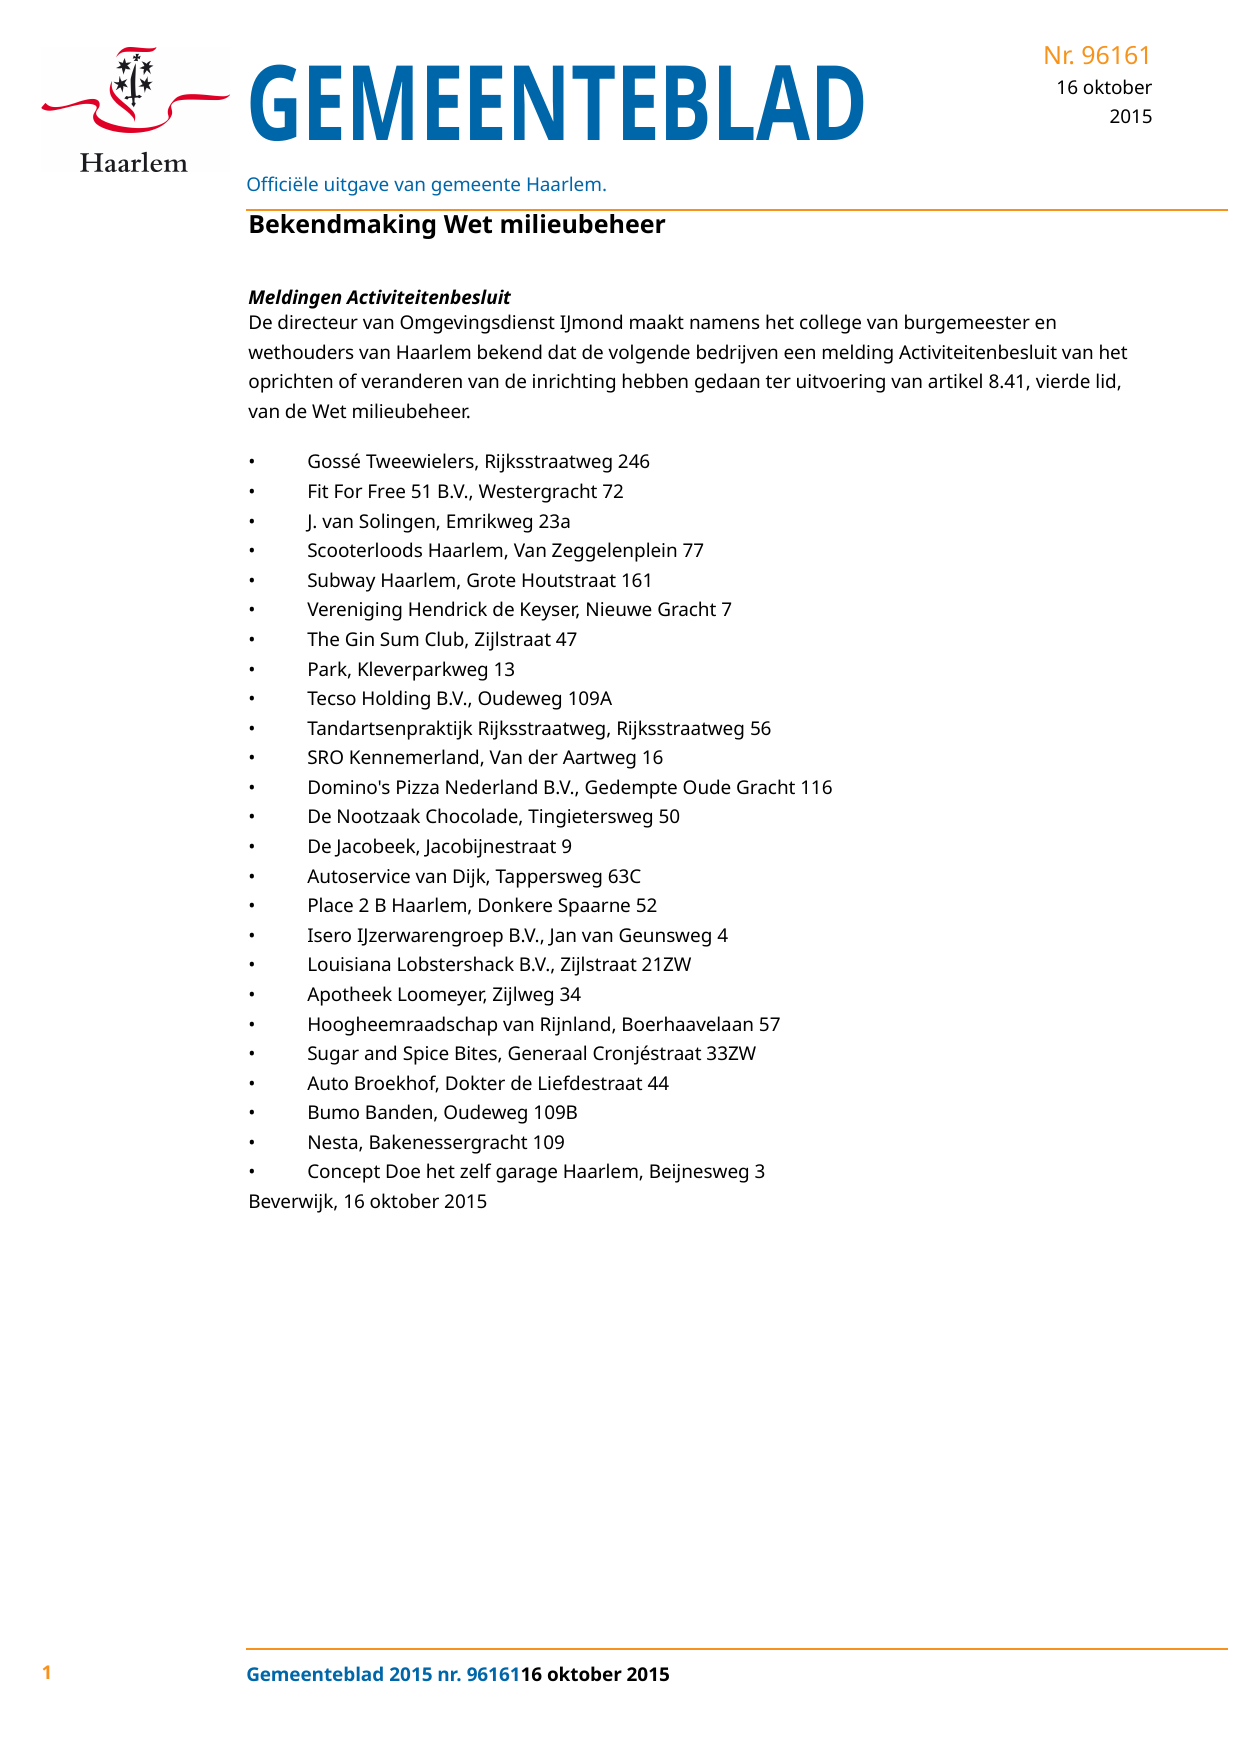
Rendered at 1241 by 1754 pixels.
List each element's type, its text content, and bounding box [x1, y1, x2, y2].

list Vereniging Hendrick de Keyser, Nieuwe Gracht 7 [248, 597, 1152, 622]
list Tandartsenpraktijk Rijksstraatweg, Rijksstraatweg 56 [248, 715, 1152, 741]
list Tecso Holding B.V., Oudeweg 109A [248, 685, 1152, 711]
list Subway Haarlem, Grote Houtstraat 161 [248, 567, 1152, 593]
list Hoogheemraadschap van Rijnland, Boerhaavelaan 57 [248, 1011, 1152, 1037]
list De Nootzaak Chocolade, Tingietersweg 50 [248, 804, 1152, 829]
list Auto Broekhof, Dokter de Liefdestraat 44 [248, 1070, 1152, 1096]
list Sugar and Spice Bites, Generaal Cronjéstraat 33ZW [248, 1040, 1152, 1066]
list Scooterloods Haarlem, Van Zeggelenplein 77 [248, 537, 1152, 563]
list Apotheek Loomeyer, Zijlweg 34 [248, 981, 1152, 1007]
text Beverwijk, 16 oktober 2015 [248, 1188, 1152, 1214]
list Nesta, Bakenessergracht 109 [248, 1129, 1152, 1155]
list The Gin Sum Club, Zijlstraat 47 [248, 626, 1152, 652]
list Louisiana Lobstershack B.V., Zijlstraat 21ZW [248, 952, 1152, 977]
list De Jacobeek, Jacobijnestraat 9 [248, 833, 1152, 859]
list Isero IJzerwarengroep B.V., Jan van Geunsweg 4 [248, 922, 1152, 948]
list SRO Kennemerland, Van der Aartweg 16 [248, 744, 1152, 770]
list Autoservice van Dijk, Tappersweg 63C [248, 863, 1152, 889]
picture [41, 47, 231, 172]
list Gossé Tweewielers, Rijksstraatweg 246 [248, 449, 1152, 474]
text Meldingen Activiteitenbesluit [248, 284, 1152, 309]
list Domino's Pizza Nederland B.V., Gedempte Oude Gracht 116 [248, 774, 1152, 800]
list Fit For Free 51 B.V., Westergracht 72 [248, 478, 1152, 504]
list Park, Kleverparkweg 13 [248, 656, 1152, 682]
list Place 2 B Haarlem, Donkere Spaarne 52 [248, 892, 1152, 918]
text Bekendmaking Wet milieubeheer [248, 211, 1152, 241]
list Bumo Banden, Oudeweg 109B [248, 1099, 1152, 1125]
list Concept Doe het zelf garage Haarlem, Beijnesweg 3 [248, 1159, 1152, 1184]
list J. van Solingen, Emrikweg 23a [248, 508, 1152, 534]
text De directeur van Omgevingsdienst IJmond maakt namens het college van burgemeester en wethouders van Haarlem bekend dat de volgende bedrijven een melding Activiteitenbesluit van het oprichten of veranderen van de inrichting hebben gedaan ter uitvoering van artikel 8.41, vierde lid, van de Wet milieubeheer. [248, 309, 1152, 424]
